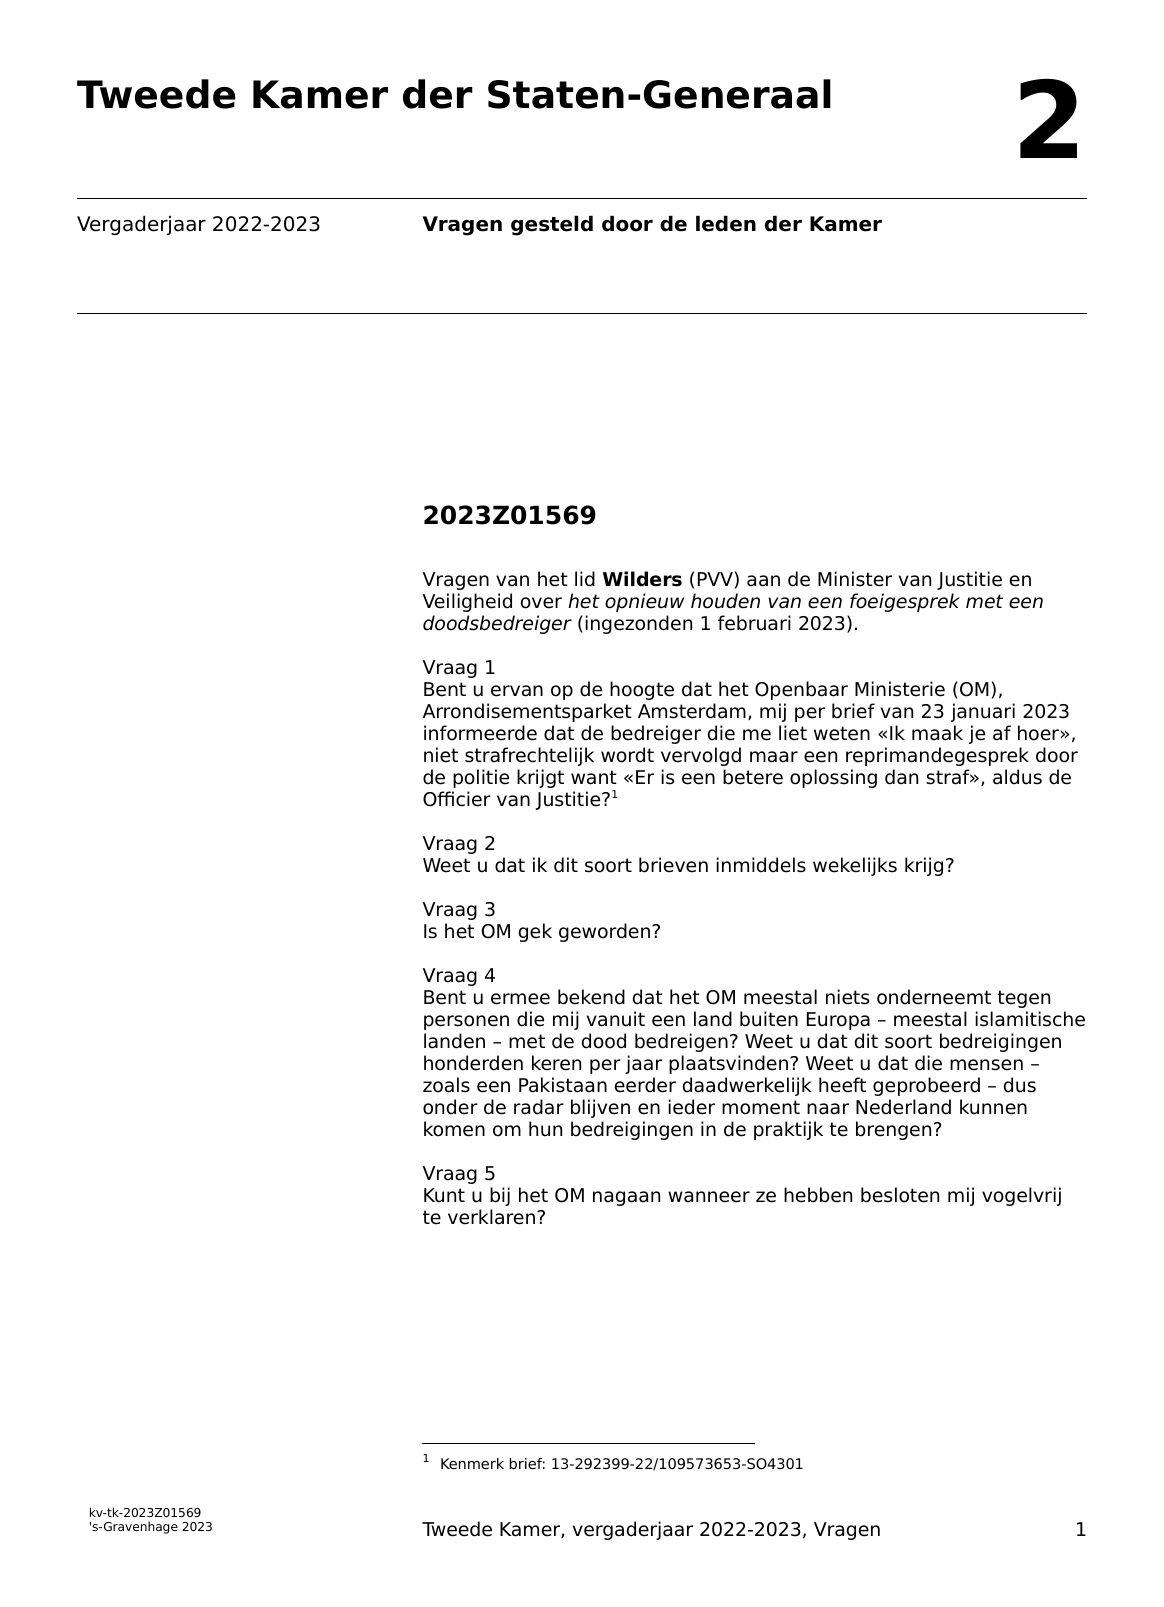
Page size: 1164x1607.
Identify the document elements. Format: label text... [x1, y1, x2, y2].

text Bent u ermee bekend dat het OM meestal niets onderneemt tegen personen die mij vanuit een land buiten Europa – meestal islamitische landen – met de dood bedreigen? Weet u dat dit soort bedreigingen honderden keren per jaar plaatsvinden? Weet u dat die mensen – zoals een Pakistaan eerder daadwerkelijk heeft geprobeerd – dus onder de radar blijven en ieder moment naar Nederland kunnen komen om hun bedreigingen in de praktijk te brengen? [422, 987, 1087, 1141]
text Vraag 3 [422, 899, 1087, 921]
text Kenmerk brief: 13-292399-22/109573653-SO4301 [422, 1452, 1087, 1474]
table_header 2 [886, 59, 1087, 198]
text 's-Gravenhage 2023 [88, 1520, 323, 1534]
text Vraag 4 [422, 965, 1087, 987]
text Vragen van het lid Wilders (PVV) aan de Minister van Justitie en Veiligheid over het opnieuw houden van een foeigesprek met een doodsbedreiger (ingezonden 1 februari 2023). [422, 569, 1087, 635]
table_header Tweede Kamer der Staten-Generaal [77, 59, 886, 198]
text Kunt u bij het OM nagaan wanneer ze hebben besloten mij vogelvrij te verklaren? [422, 1185, 1087, 1229]
text Vraag 1 [422, 657, 1087, 679]
text Bent u ervan op de hoogte dat het Openbaar Ministerie (OM), Arrondisementsparket Amsterdam, mij per brief van 23 januari 2023 informeerde dat de bedreiger die me liet weten «Ik maak je af hoer», niet strafrechtelijk wordt vervolgd maar een reprimandegesprek door de politie krijgt want «Er is een betere oplossing dan straf», aldus de Officier van Justitie? [422, 679, 1087, 811]
text Weet u dat ik dit soort brieven inmiddels wekelijks krijg? [422, 855, 1087, 877]
text Is het OM gek geworden? [422, 921, 1087, 943]
table_cell Vergaderjaar 2022-2023 [77, 199, 422, 313]
text kv-tk-2023Z01569 [88, 1506, 323, 1520]
text 2023Z01569 [422, 501, 1087, 531]
table_cell Vragen gesteld door de leden der Kamer [422, 199, 1087, 313]
text Vraag 2 [422, 833, 1087, 855]
text Vraag 5 [422, 1163, 1087, 1185]
